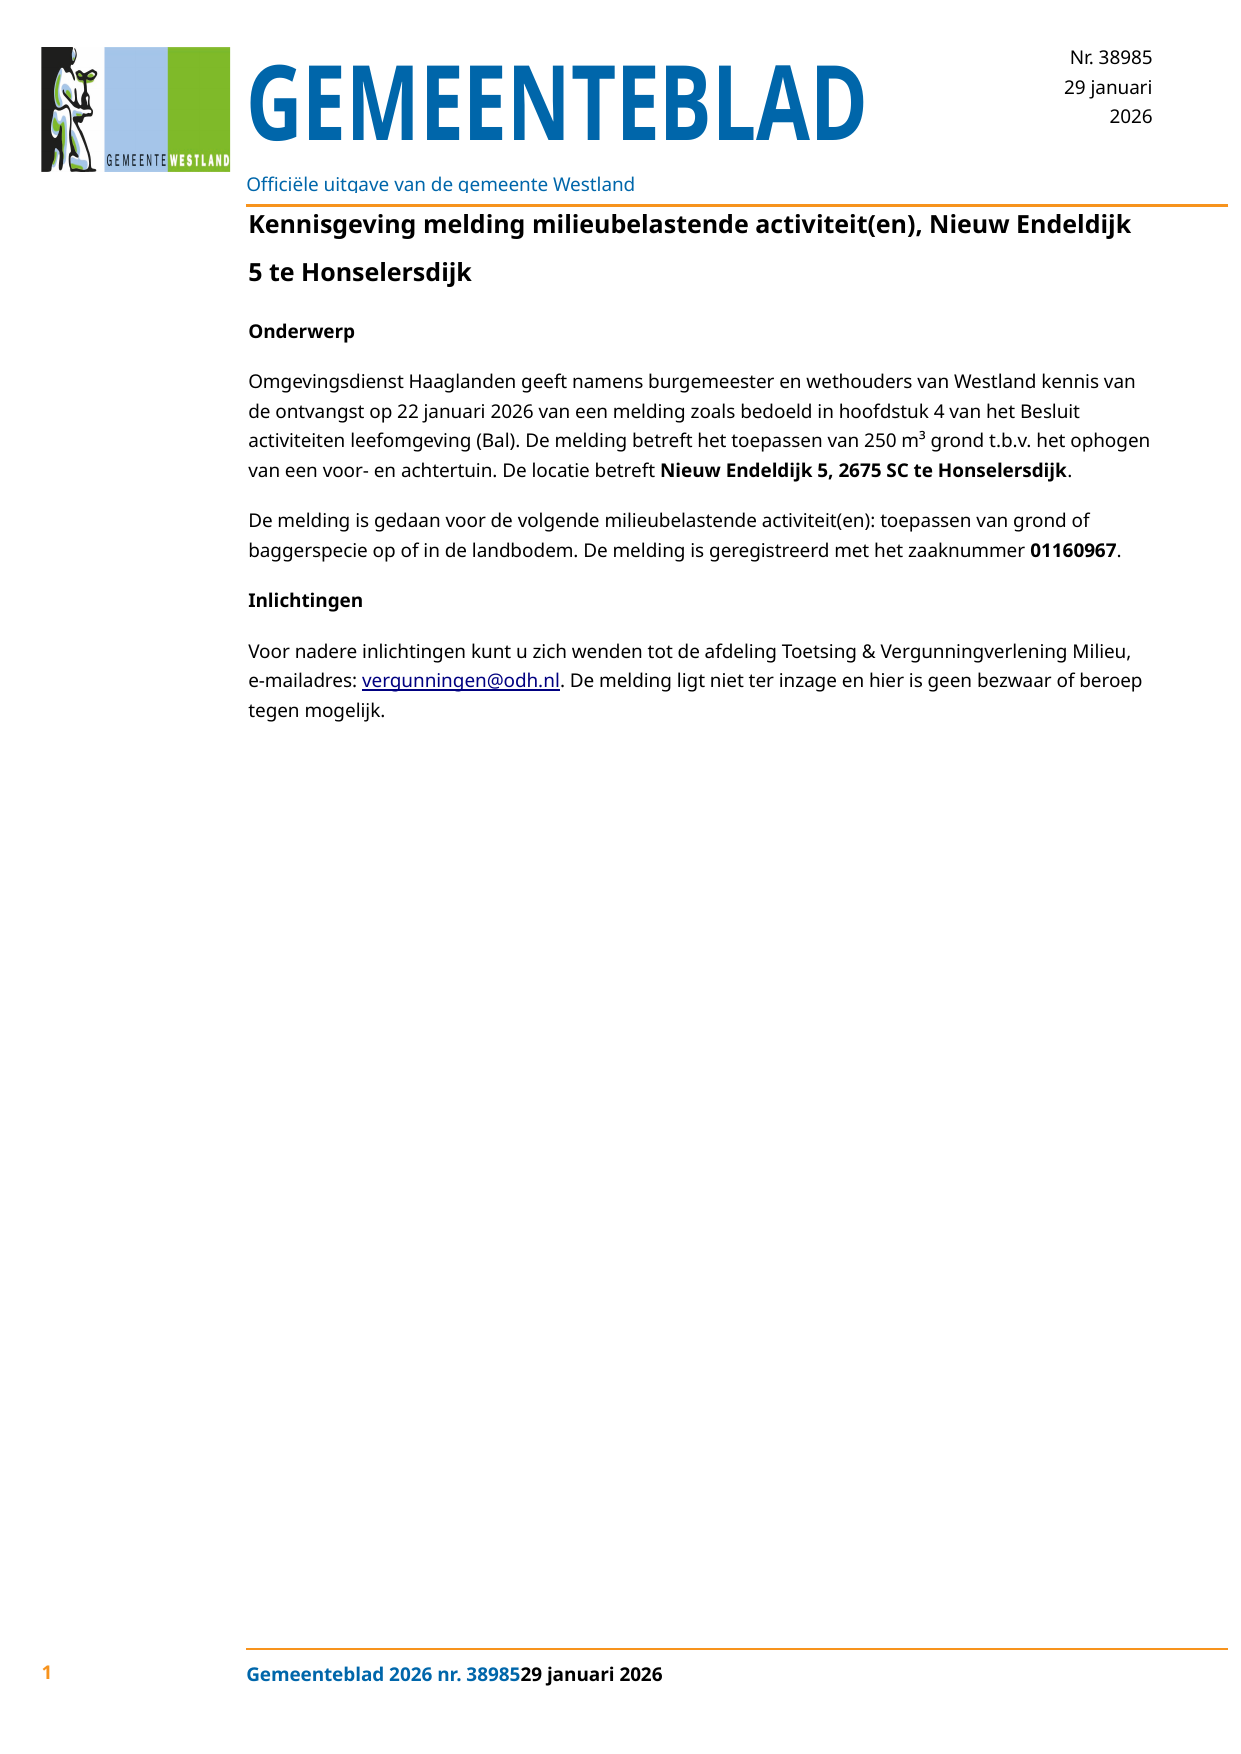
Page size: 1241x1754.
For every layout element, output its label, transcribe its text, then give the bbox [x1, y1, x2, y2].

text Inlichtingen [248, 587, 1152, 613]
picture [41, 47, 231, 172]
text Kennisgeving melding milieubelastende activiteit(en), Nieuw Endeldijk 5 te Honselersdijk [248, 207, 1152, 288]
text Omgevingsdienst Haaglanden geeft namens burgemeester en wethouders van Westland kennis van de ontvangst op 22 januari 2026 van een melding zoals bedoeld in hoofdstuk 4 van het Besluit activiteiten leefomgeving (Bal). De melding betreft het toepassen van 250 m³ grond t.b.v. het ophogen van een voor- en achtertuin. De locatie betreft Nieuw Endeldijk 5, 2675 SC te Honselersdijk. [248, 368, 1152, 483]
text Onderwerp [248, 318, 1152, 344]
text Voor nadere inlichtingen kunt u zich wenden tot de afdeling Toetsing & Vergunningverlening Milieu, e-mailadres: vergunningen@odh.nl. De melding ligt niet ter inzage en hier is geen bezwaar of beroep tegen mogelijk. [248, 638, 1152, 723]
text De melding is gedaan voor de volgende milieubelastende activiteit(en): toepassen van grond of baggerspecie op of in de landbodem. De melding is geregistreerd met het zaaknummer 01160967. [248, 507, 1152, 563]
